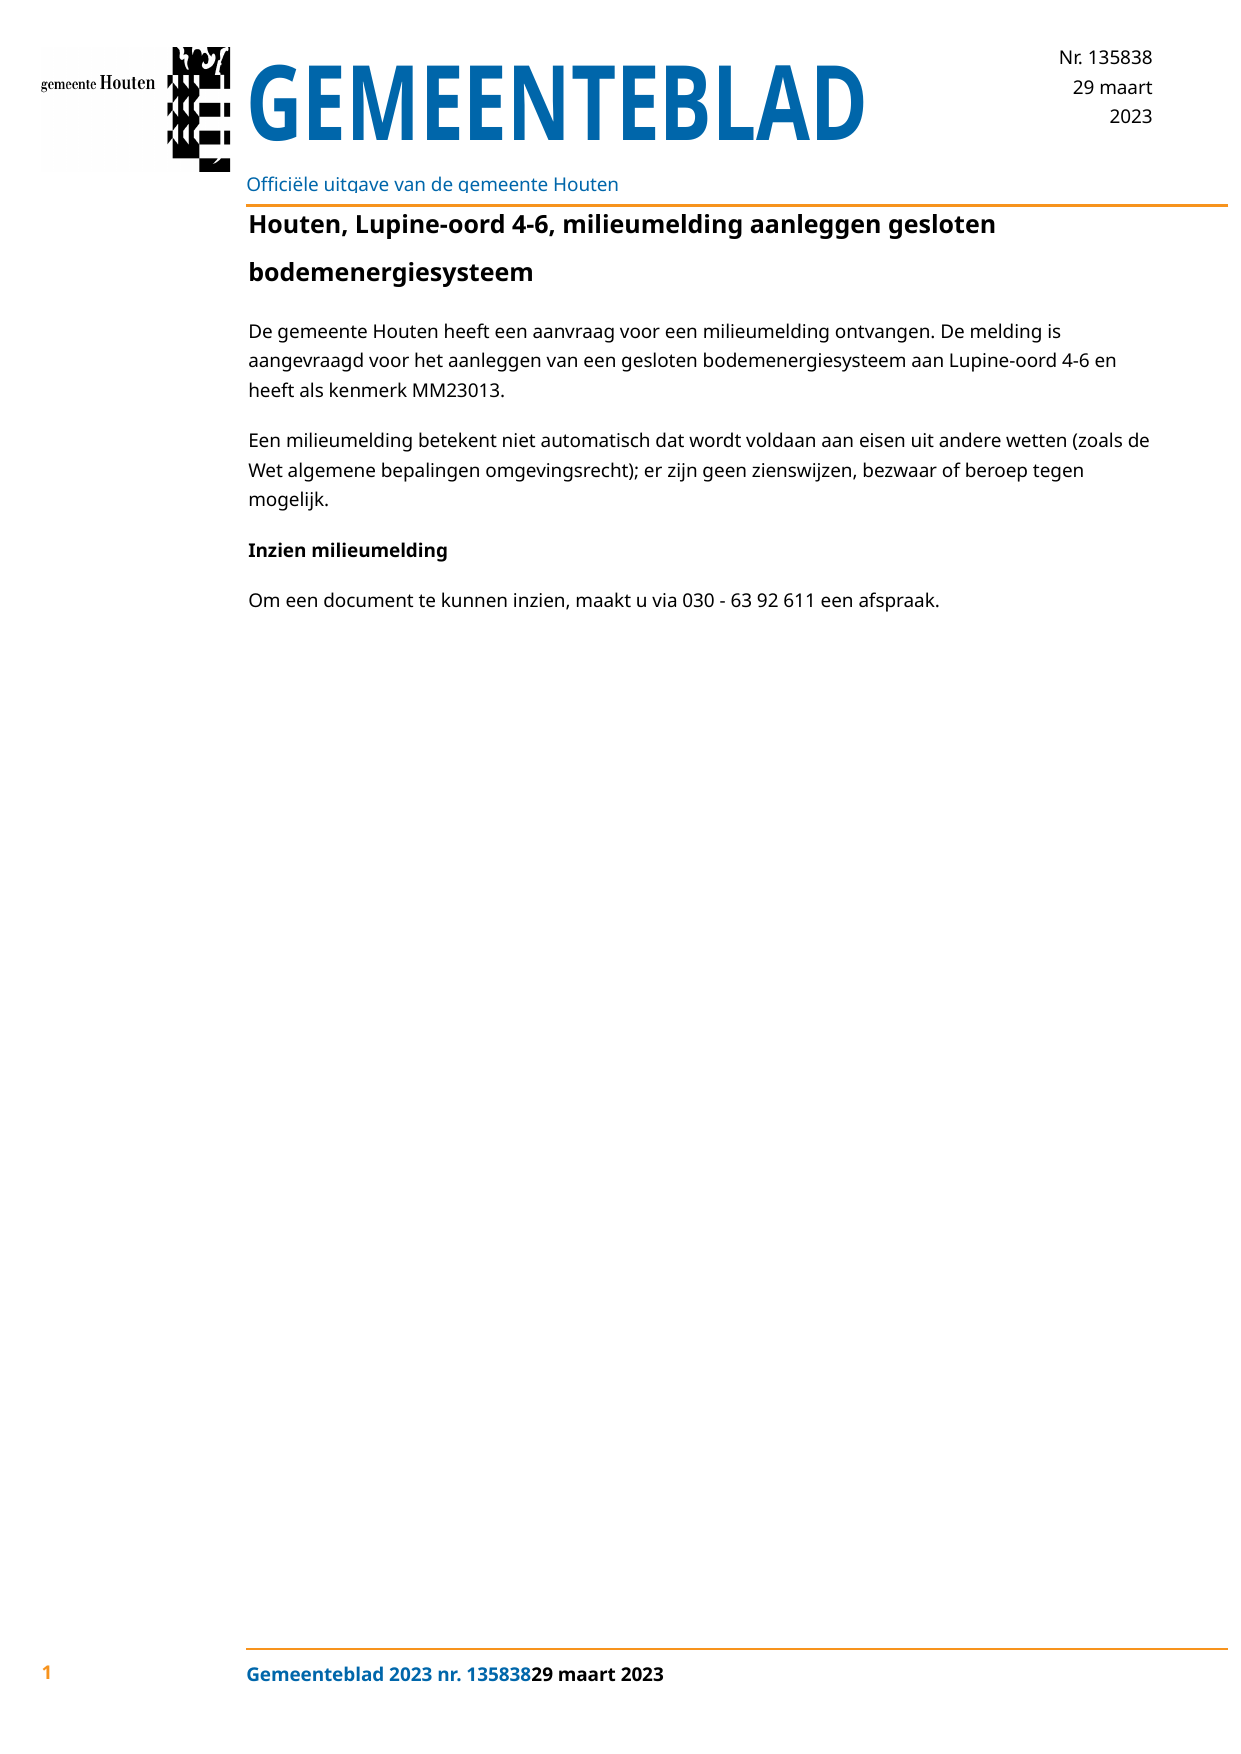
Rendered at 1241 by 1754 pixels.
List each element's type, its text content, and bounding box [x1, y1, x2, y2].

text De gemeente Houten heeft een aanvraag voor een milieumelding ontvangen. De melding is aangevraagd voor het aanleggen van een gesloten bodemenergiesysteem aan Lupine-oord 4-6 en heeft als kenmerk MM23013. [248, 318, 1152, 403]
text Houten, Lupine-oord 4-6, milieumelding aanleggen gesloten bodemenergiesysteem [248, 207, 1152, 288]
picture [41, 47, 231, 172]
text Om een document te kunnen inzien, maakt u via 030 - 63 92 611 een afspraak. [248, 587, 1152, 613]
text Een milieumelding betekent niet automatisch dat wordt voldaan aan eisen uit andere wetten (zoals de Wet algemene bepalingen omgevingsrecht); er zijn geen zienswijzen, bezwaar of beroep tegen mogelijk. [248, 427, 1152, 512]
text Inzien milieumelding [248, 537, 1152, 563]
